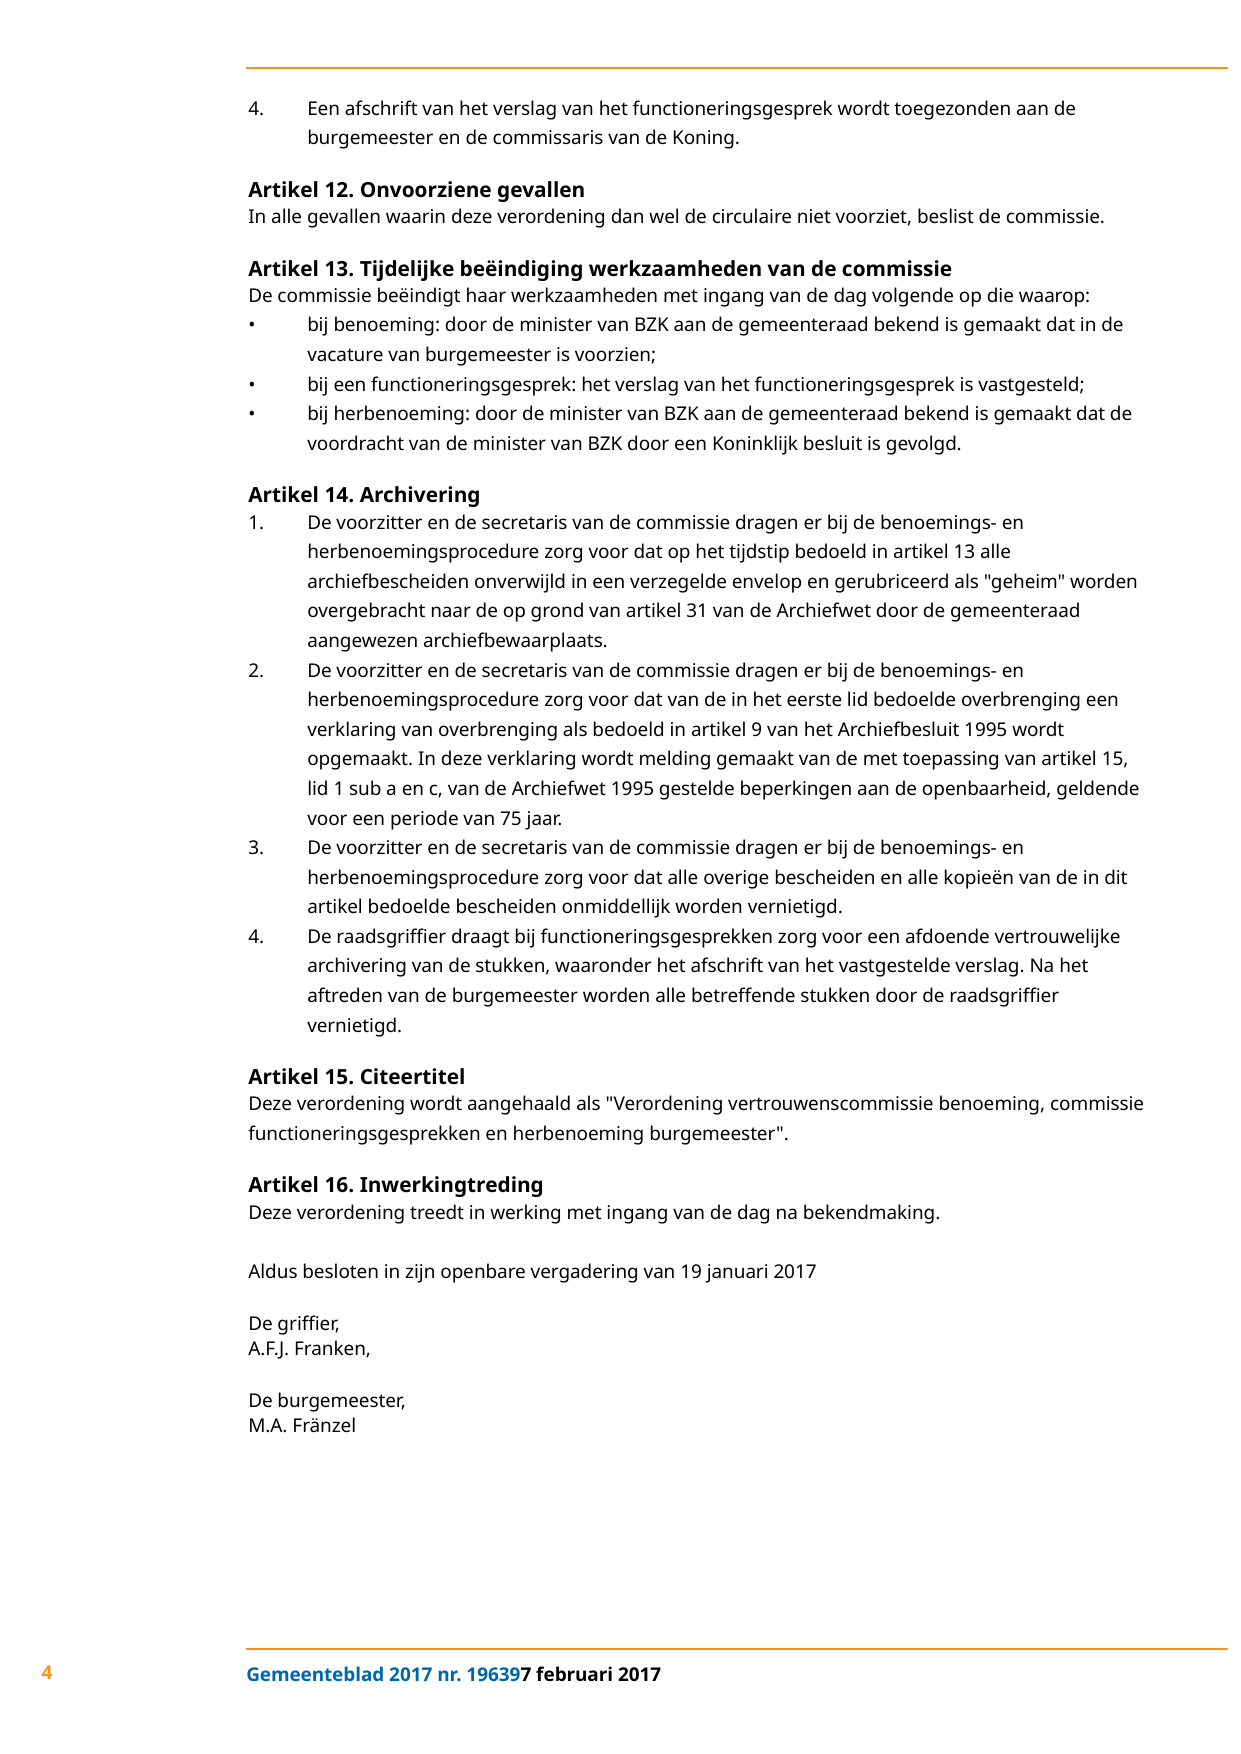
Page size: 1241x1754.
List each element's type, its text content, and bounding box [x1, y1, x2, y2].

list bij een functioneringsgesprek: het verslag van het functioneringsgesprek is vastgesteld; [248, 371, 1152, 397]
list bij benoeming: door de minister van BZK aan de gemeenteraad bekend is gemaakt dat in de vacature van burgemeester is voorzien; [248, 312, 1152, 367]
text Artikel 15. Citeertitel [248, 1062, 1152, 1091]
text Artikel 14. Archivering [248, 480, 1152, 509]
text De burgemeester, [248, 1387, 1152, 1413]
text Artikel 13. Tijdelijke beëindiging werkzaamheden van de commissie [248, 254, 1152, 282]
text A.F.J. Franken, [248, 1335, 1152, 1361]
text M.A. Fränzel [248, 1413, 1152, 1438]
list De raadsgriffier draagt bij functioneringsgesprekken zorg voor een afdoende vertrouwelijke archivering van de stukken, waaronder het afschrift van het vastgestelde verslag. Na het aftreden van de burgemeester worden alle betreffende stukken door de raadsgriffier vernietigd. [248, 923, 1152, 1037]
text Aldus besloten in zijn openbare vergadering van 19 januari 2017 [248, 1258, 1152, 1284]
list bij herbenoeming: door de minister van BZK aan de gemeenteraad bekend is gemaakt dat de voordracht van de minister van BZK door een Koninklijk besluit is gevolgd. [248, 400, 1152, 456]
text Deze verordening treedt in werking met ingang van de dag na bekendmaking. [248, 1199, 1152, 1225]
list De voorzitter en de secretaris van de commissie dragen er bij de benoemings- en herbenoemingsprocedure zorg voor dat alle overige bescheiden en alle kopieën van de in dit artikel bedoelde bescheiden onmiddellijk worden vernietigd. [248, 834, 1152, 919]
text De griffier, [248, 1310, 1152, 1335]
text Artikel 12. Onvoorziene gevallen [248, 175, 1152, 203]
list De voorzitter en de secretaris van de commissie dragen er bij de benoemings- en herbenoemingsprocedure zorg voor dat op het tijdstip bedoeld in artikel 13 alle archiefbescheiden onverwijld in een verzegelde envelop en gerubriceerd als "geheim" worden overgebracht naar de op grond van artikel 31 van de Archiefwet door de gemeenteraad aangewezen archiefbewaarplaats. [248, 509, 1152, 653]
text Deze verordening wordt aangehaald als "Verordening vertrouwenscommissie benoeming, commissie functioneringsgesprekken en herbenoeming burgemeester". [248, 1091, 1152, 1146]
text De commissie beëindigt haar werkzaamheden met ingang van de dag volgende op die waarop: [248, 282, 1152, 308]
list De voorzitter en de secretaris van de commissie dragen er bij de benoemings- en herbenoemingsprocedure zorg voor dat van de in het eerste lid bedoelde overbrenging een verklaring van overbrenging als bedoeld in artikel 9 van het Archiefbesluit 1995 wordt opgemaakt. In deze verklaring wordt melding gemaakt van de met toepassing van artikel 15, lid 1 sub a en c, van de Archiefwet 1995 gestelde beperkingen aan de openbaarheid, geldende voor een periode van 75 jaar. [248, 657, 1152, 830]
list Een afschrift van het verslag van het functioneringsgesprek wordt toegezonden aan de burgemeester en de commissaris van de Koning. [248, 95, 1152, 150]
text In alle gevallen waarin deze verordening dan wel de circulaire niet voorziet, beslist de commissie. [248, 203, 1152, 229]
picture [41, 47, 231, 172]
text Artikel 16. Inwerkingtreding [248, 1171, 1152, 1199]
